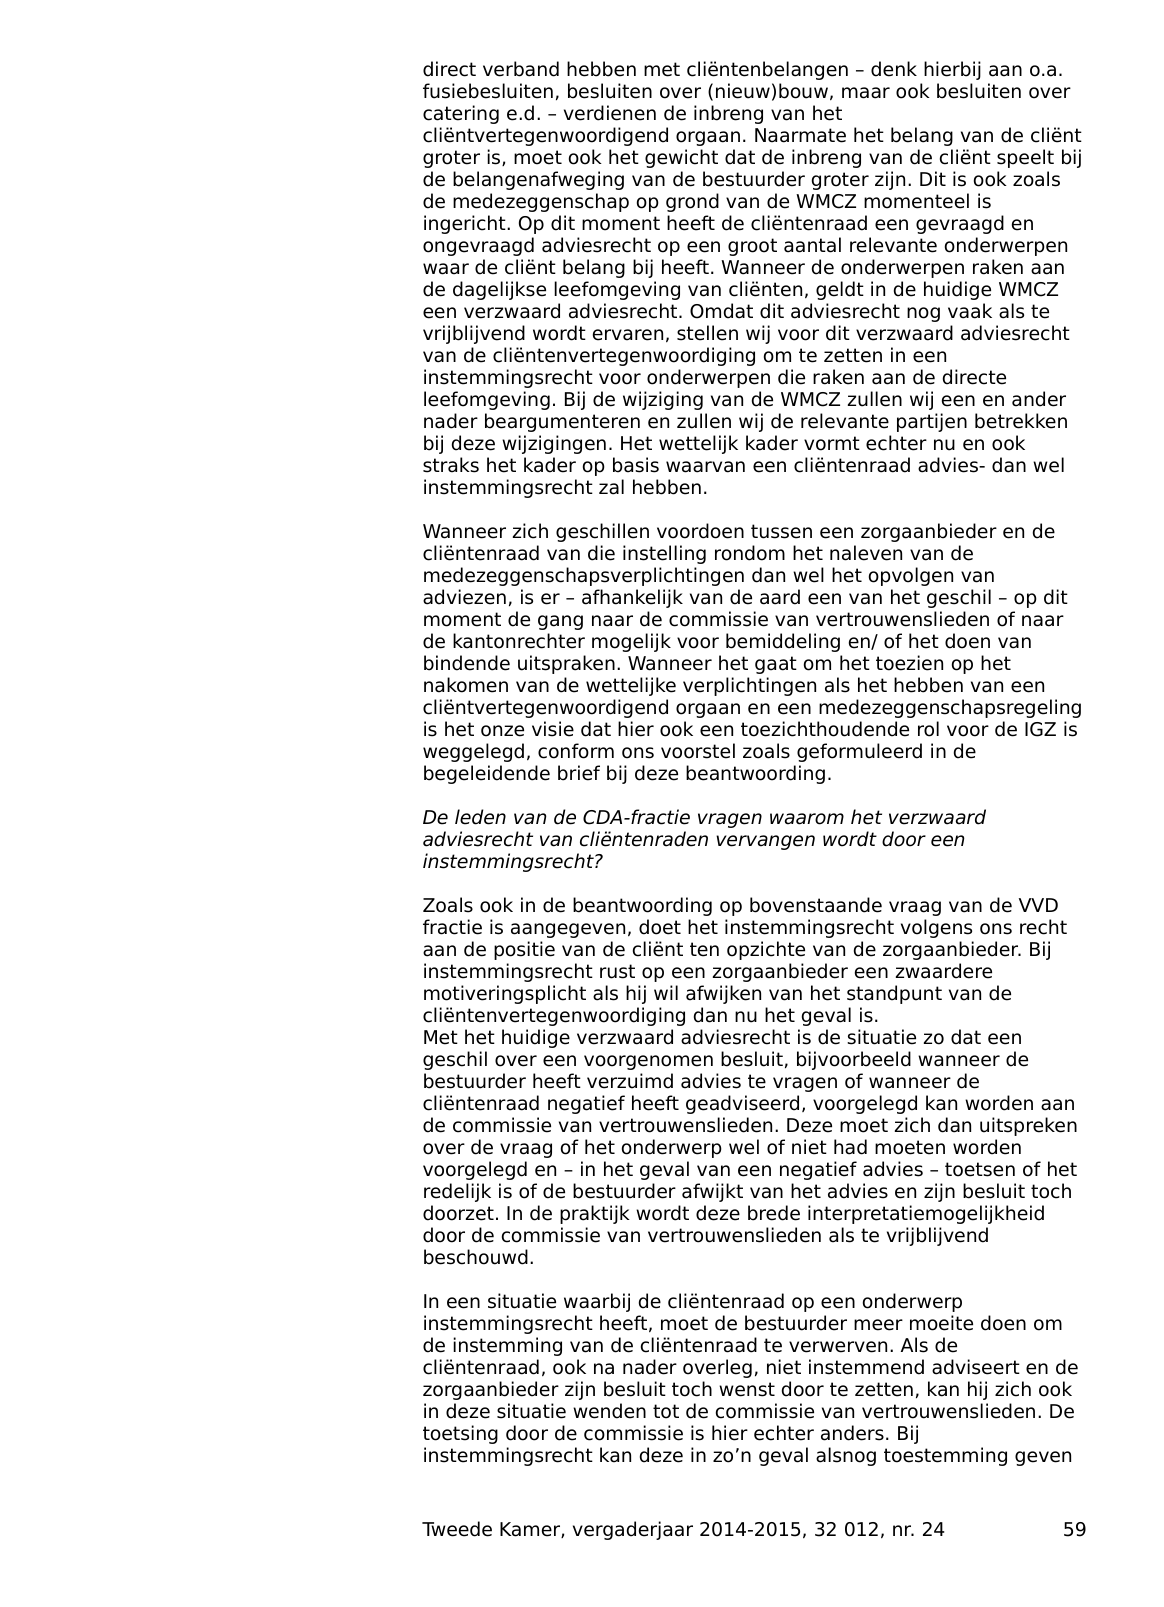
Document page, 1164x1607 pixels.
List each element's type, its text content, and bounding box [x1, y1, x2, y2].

text Wanneer zich geschillen voordoen tussen een zorgaanbieder en de cliëntenraad van die instelling rondom het naleven van de medezeggenschapsverplichtingen dan wel het opvolgen van adviezen, is er – afhankelijk van de aard een van het geschil – op dit moment de gang naar de commissie van vertrouwenslieden of naar de kantonrechter mogelijk voor bemiddeling en/ of het doen van bindende uitspraken. Wanneer het gaat om het toezien op het nakomen van de wettelijke verplichtingen als het hebben van een cliëntvertegenwoordigend orgaan en een medezeggenschapsregeling is het onze visie dat hier ook een toezichthoudende rol voor de IGZ is weggelegd, conform ons voorstel zoals geformuleerd in de begeleidende brief bij deze beantwoording. [422, 521, 1087, 784]
text Zoals ook in de beantwoording op bovenstaande vraag van de VVD fractie is aangegeven, doet het instemmingsrecht volgens ons recht aan de positie van de cliënt ten opzichte van de zorgaanbieder. Bij instemmingsrecht rust op een zorgaanbieder een zwaardere motiveringsplicht als hij wil afwijken van het standpunt van de cliëntenvertegenwoordiging dan nu het geval is. [422, 895, 1087, 1027]
text direct verband hebben met cliëntenbelangen – denk hierbij aan o.a. fusiebesluiten, besluiten over (nieuw)bouw, maar ook besluiten over catering e.d. – verdienen de inbreng van het cliëntvertegenwoordigend orgaan. Naarmate het belang van de cliënt groter is, moet ook het gewicht dat de inbreng van de cliënt speelt bij de belangenafweging van de bestuurder groter zijn. Dit is ook zoals de medezeggenschap op grond van de WMCZ momenteel is ingericht. Op dit moment heeft de cliëntenraad een gevraagd en ongevraagd adviesrecht op een groot aantal relevante onderwerpen waar de cliënt belang bij heeft. Wanneer de onderwerpen raken aan de dagelijkse leefomgeving van cliënten, geldt in de huidige WMCZ een verzwaard adviesrecht. Omdat dit adviesrecht nog vaak als te vrijblijvend wordt ervaren, stellen wij voor dit verzwaard adviesrecht van de cliëntenvertegenwoordiging om te zetten in een instemmingsrecht voor onderwerpen die raken aan de directe leefomgeving. Bij de wijziging van de WMCZ zullen wij een en ander nader beargumenteren en zullen wij de relevante partijen betrekken bij deze wijzigingen. Het wettelijk kader vormt echter nu en ook straks het kader op basis waarvan een cliëntenraad advies- dan wel instemmingsrecht zal hebben. [422, 59, 1087, 499]
text De leden van de CDA-fractie vragen waarom het verzwaard adviesrecht van cliëntenraden vervangen wordt door een instemmingsrecht? [422, 807, 1087, 873]
text In een situatie waarbij de cliëntenraad op een onderwerp instemmingsrecht heeft, moet de bestuurder meer moeite doen om de instemming van de cliëntenraad te verwerven. Als de cliëntenraad, ook na nader overleg, niet instemmend adviseert en de zorgaanbieder zijn besluit toch wenst door te zetten, kan hij zich ook in deze situatie wenden tot de commissie van vertrouwenslieden. De toetsing door de commissie is hier echter anders. Bij instemmingsrecht kan deze in zo’n geval alsnog toestemming geven [422, 1291, 1087, 1467]
text Met het huidige verzwaard adviesrecht is de situatie zo dat een geschil over een voorgenomen besluit, bijvoorbeeld wanneer de bestuurder heeft verzuimd advies te vragen of wanneer de cliëntenraad negatief heeft geadviseerd, voorgelegd kan worden aan de commissie van vertrouwenslieden. Deze moet zich dan uitspreken over de vraag of het onderwerp wel of niet had moeten worden voorgelegd en – in het geval van een negatief advies – toetsen of het redelijk is of de bestuurder afwijkt van het advies en zijn besluit toch doorzet. In de praktijk wordt deze brede interpretatiemogelijkheid door de commissie van vertrouwenslieden als te vrijblijvend beschouwd. [422, 1027, 1087, 1268]
